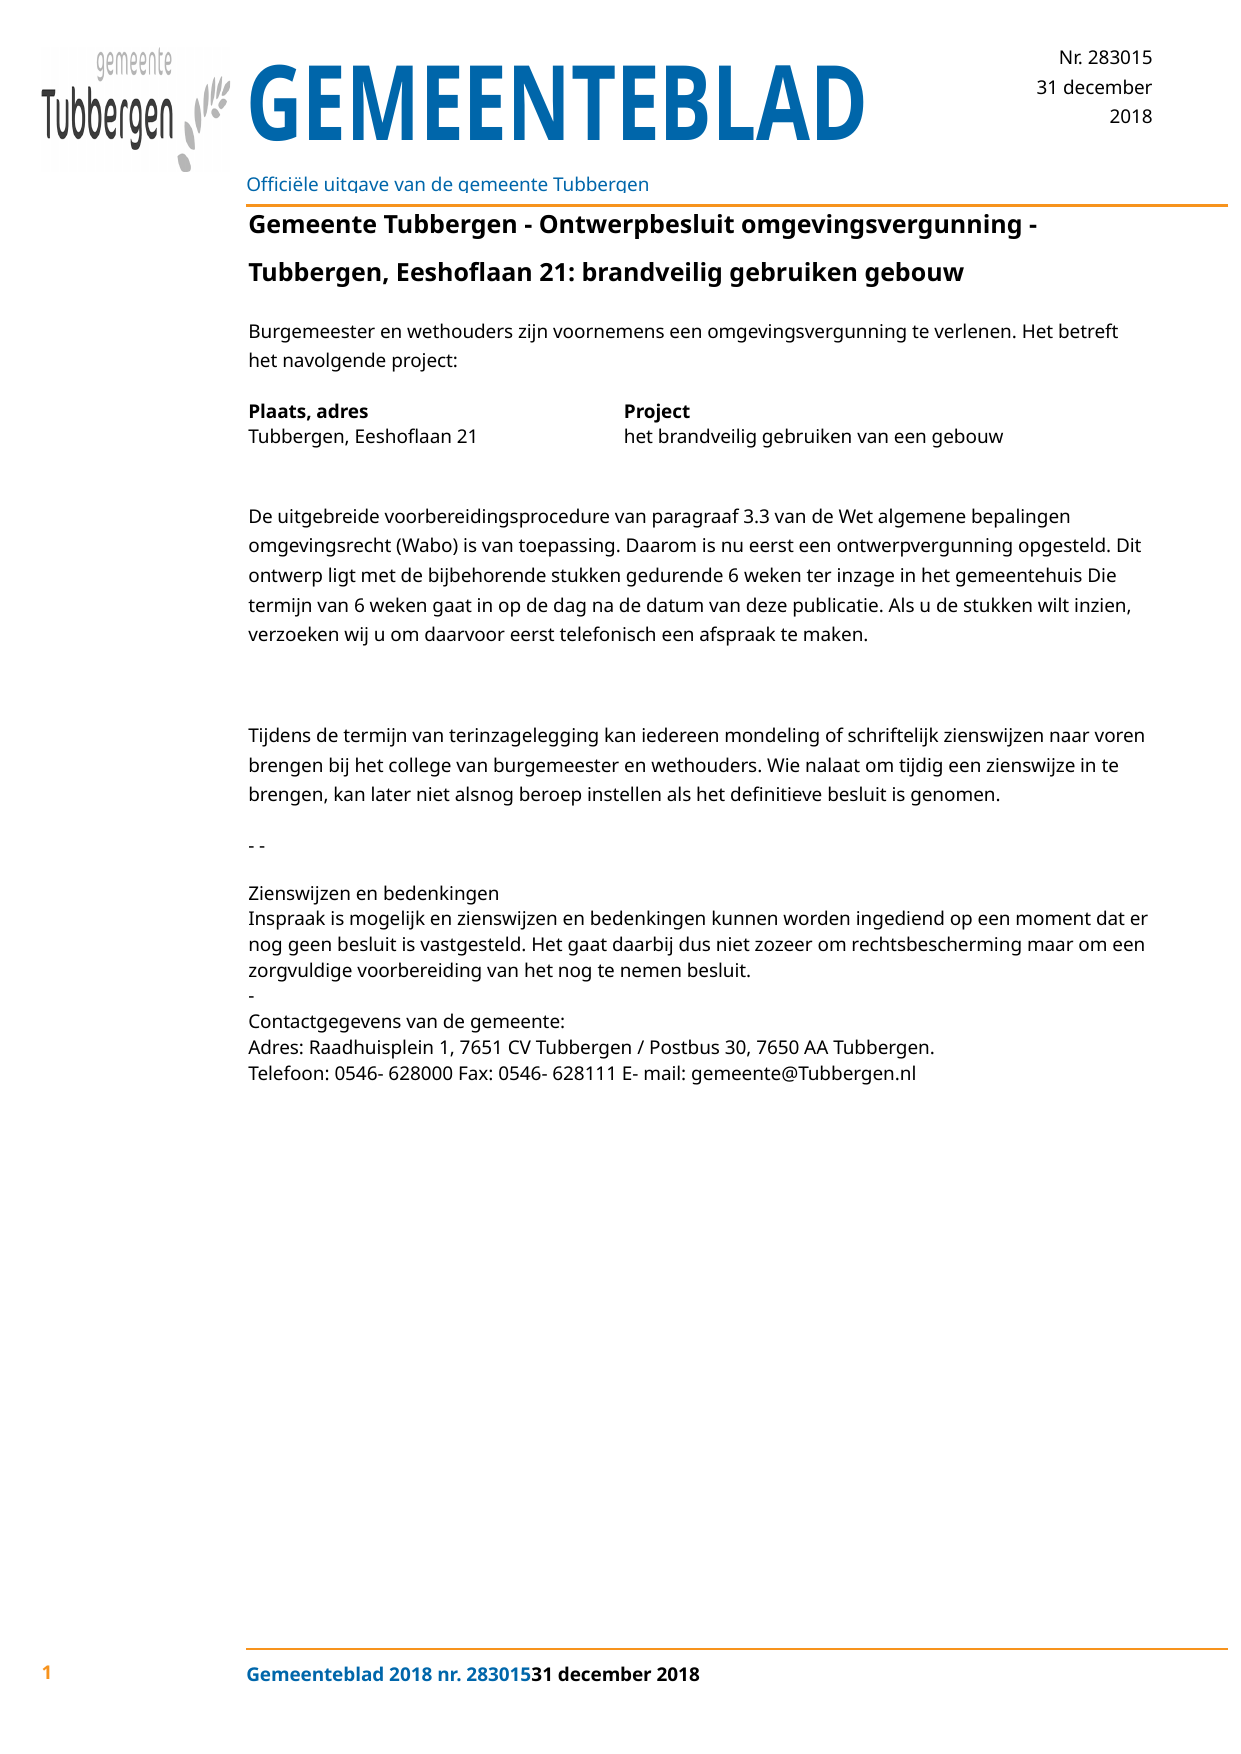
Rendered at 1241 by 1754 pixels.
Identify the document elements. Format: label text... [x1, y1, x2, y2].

text Contactgegevens van de gemeente: [248, 1008, 1152, 1034]
table_cell het brandveilig gebruiken van een gebouw [624, 424, 1152, 449]
table_header Plaats, adres [248, 398, 624, 424]
picture [41, 47, 231, 172]
text - - [248, 832, 1152, 858]
text Burgemeester en wethouders zijn voornemens een omgevingsvergunning te verlenen. Het betreft het navolgende project: [248, 318, 1152, 373]
text Inspraak is mogelijk en zienswijzen en bedenkingen kunnen worden ingediend op een moment dat er nog geen besluit is vastgesteld. Het gaat daarbij dus niet zozeer om rechtsbescherming maar om een zorgvuldige voorbereiding van het nog te nemen besluit. [248, 905, 1152, 983]
text Gemeente Tubbergen - Ontwerpbesluit omgevingsvergunning - Tubbergen, Eeshoflaan 21: brandveilig gebruiken gebouw [248, 207, 1152, 288]
table_header Project [624, 398, 1152, 424]
text Tijdens de termijn van terinzagelegging kan iedereen mondeling of schriftelijk zienswijzen naar voren brengen bij het college van burgemeester en wethouders. Wie nalaat om tijdig een zienswijze in te brengen, kan later niet alsnog beroep instellen als het definitieve besluit is genomen. [248, 722, 1152, 807]
text De uitgebreide voorbereidingsprocedure van paragraaf 3.3 van de Wet algemene bepalingen omgevingsrecht (Wabo) is van toepassing. Daarom is nu eerst een ontwerpvergunning opgesteld. Dit ontwerp ligt met de bijbehorende stukken gedurende 6 weken ter inzage in het gemeentehuis Die termijn van 6 weken gaat in op de dag na de datum van deze publicatie. Als u de stukken wilt inzien, verzoeken wij u om daarvoor eerst telefonisch een afspraak te maken. [248, 503, 1152, 647]
text Zienswijzen en bedenkingen [248, 880, 1152, 905]
text - [248, 983, 1152, 1008]
text Telefoon: 0546- 628000 Fax: 0546- 628111 E- mail: gemeente@Tubbergen.nl [248, 1060, 1152, 1086]
text Adres: Raadhuisplein 1, 7651 CV Tubbergen / Postbus 30, 7650 AA Tubbergen. [248, 1034, 1152, 1060]
table_cell Tubbergen, Eeshoflaan 21 [248, 424, 624, 449]
